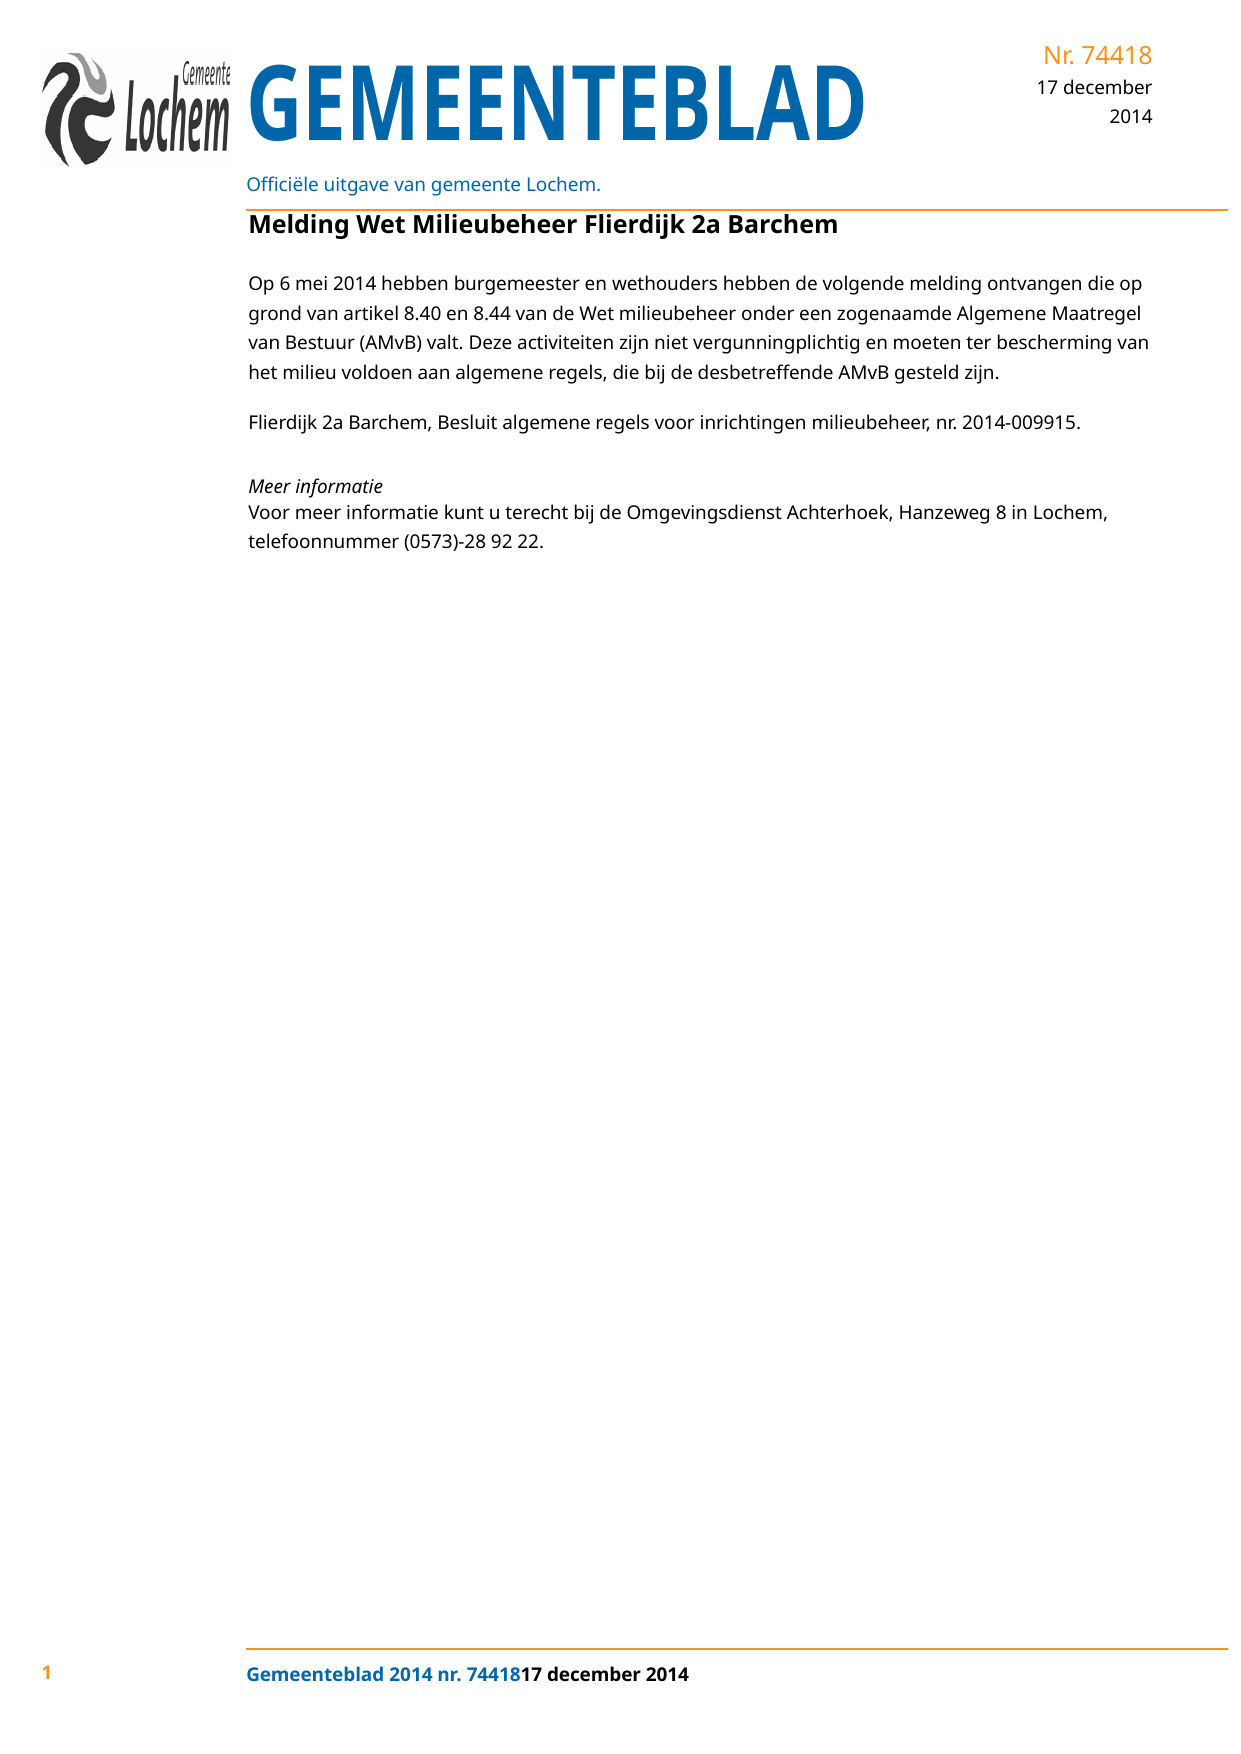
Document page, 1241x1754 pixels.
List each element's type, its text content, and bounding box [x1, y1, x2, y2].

text Voor meer informatie kunt u terecht bij de Omgevingsdienst Achterhoek, Hanzeweg 8 in Lochem, telefoonnummer (0573)-28 92 22. [248, 499, 1152, 554]
text Meer informatie [248, 473, 1152, 499]
text Melding Wet Milieubeheer Flierdijk 2a Barchem [248, 211, 1152, 241]
text Op 6 mei 2014 hebben burgemeester en wethouders hebben de volgende melding ontvangen die op grond van artikel 8.40 en 8.44 van de Wet milieubeheer onder een zogenaamde Algemene Maatregel van Bestuur (AMvB) valt. Deze activiteiten zijn niet vergunningplichtig en moeten ter bescherming van het milieu voldoen aan algemene regels, die bij de desbetreffende AMvB gesteld zijn. [248, 270, 1152, 385]
picture [41, 47, 231, 172]
text Flierdijk 2a Barchem, Besluit algemene regels voor inrichtingen milieubeheer, nr. 2014-009915. [248, 409, 1152, 435]
